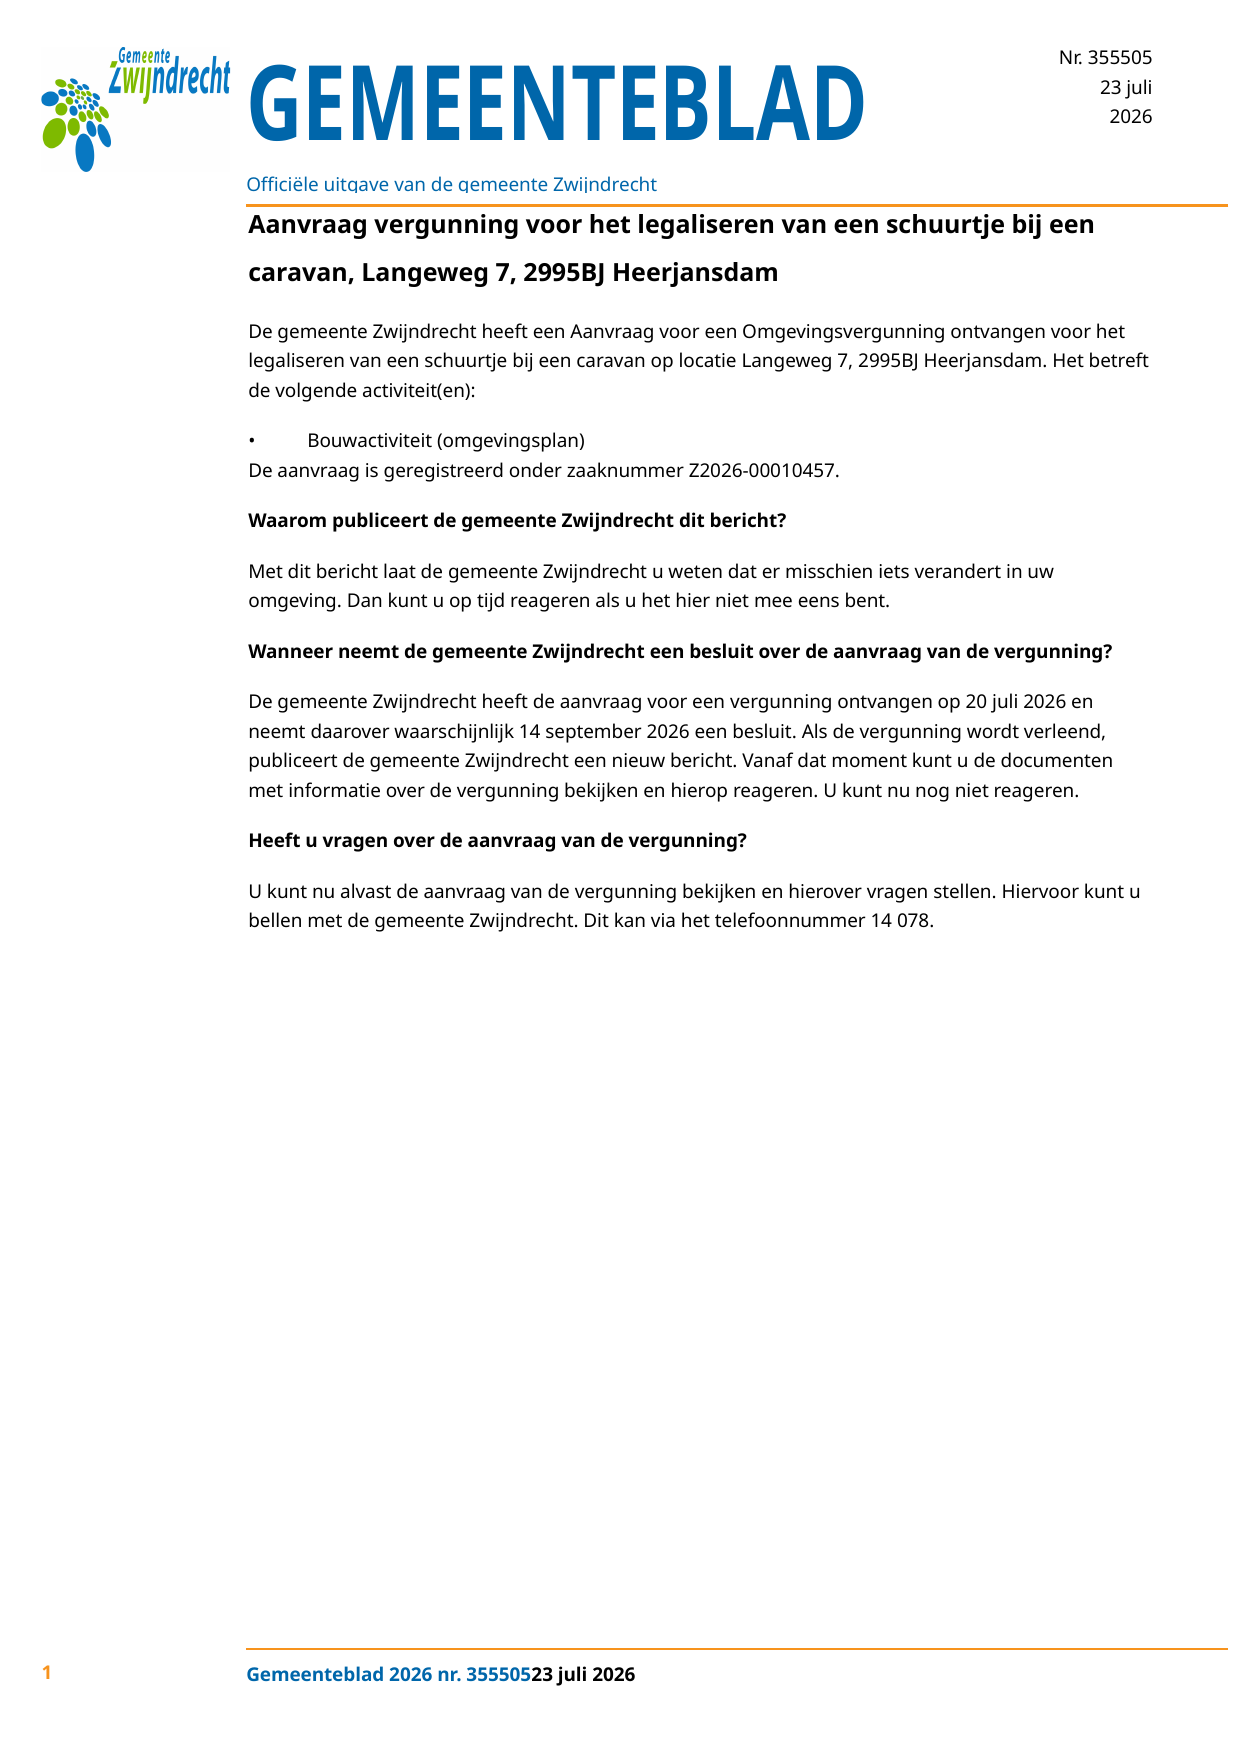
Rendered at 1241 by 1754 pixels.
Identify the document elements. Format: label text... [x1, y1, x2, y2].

text Heeft u vragen over de aanvraag van de vergunning? [248, 827, 1152, 853]
text Wanneer neemt de gemeente Zwijndrecht een besluit over de aanvraag van de vergunning? [248, 638, 1152, 664]
text De gemeente Zwijndrecht heeft een Aanvraag voor een Omgevingsvergunning ontvangen voor het legaliseren van een schuurtje bij een caravan op locatie Langeweg 7, 2995BJ Heerjansdam. Het betreft de volgende activiteit(en): [248, 318, 1152, 403]
text De gemeente Zwijndrecht heeft de aanvraag voor een vergunning ontvangen op 20 juli 2026 en neemt daarover waarschijnlijk 14 september 2026 een besluit. Als de vergunning wordt verleend, publiceert de gemeente Zwijndrecht een nieuw bericht. Vanaf dat moment kunt u de documenten met informatie over de vergunning bekijken en hierop reageren. U kunt nu nog niet reageren. [248, 688, 1152, 803]
list Bouwactiviteit (omgevingsplan) [248, 427, 1152, 453]
text Waarom publiceert de gemeente Zwijndrecht dit bericht? [248, 507, 1152, 533]
text U kunt nu alvast de aanvraag van de vergunning bekijken en hierover vragen stellen. Hiervoor kunt u bellen met de gemeente Zwijndrecht. Dit kan via het telefoonnummer 14 078. [248, 878, 1152, 933]
text Aanvraag vergunning voor het legaliseren van een schuurtje bij een caravan, Langeweg 7, 2995BJ Heerjansdam [248, 207, 1152, 288]
text Met dit bericht laat de gemeente Zwijndrecht u weten dat er misschien iets verandert in uw omgeving. Dan kunt u op tijd reageren als u het hier niet mee eens bent. [248, 558, 1152, 613]
text De aanvraag is geregistreerd onder zaaknummer Z2026-00010457. [248, 457, 1152, 483]
picture [41, 47, 231, 172]
